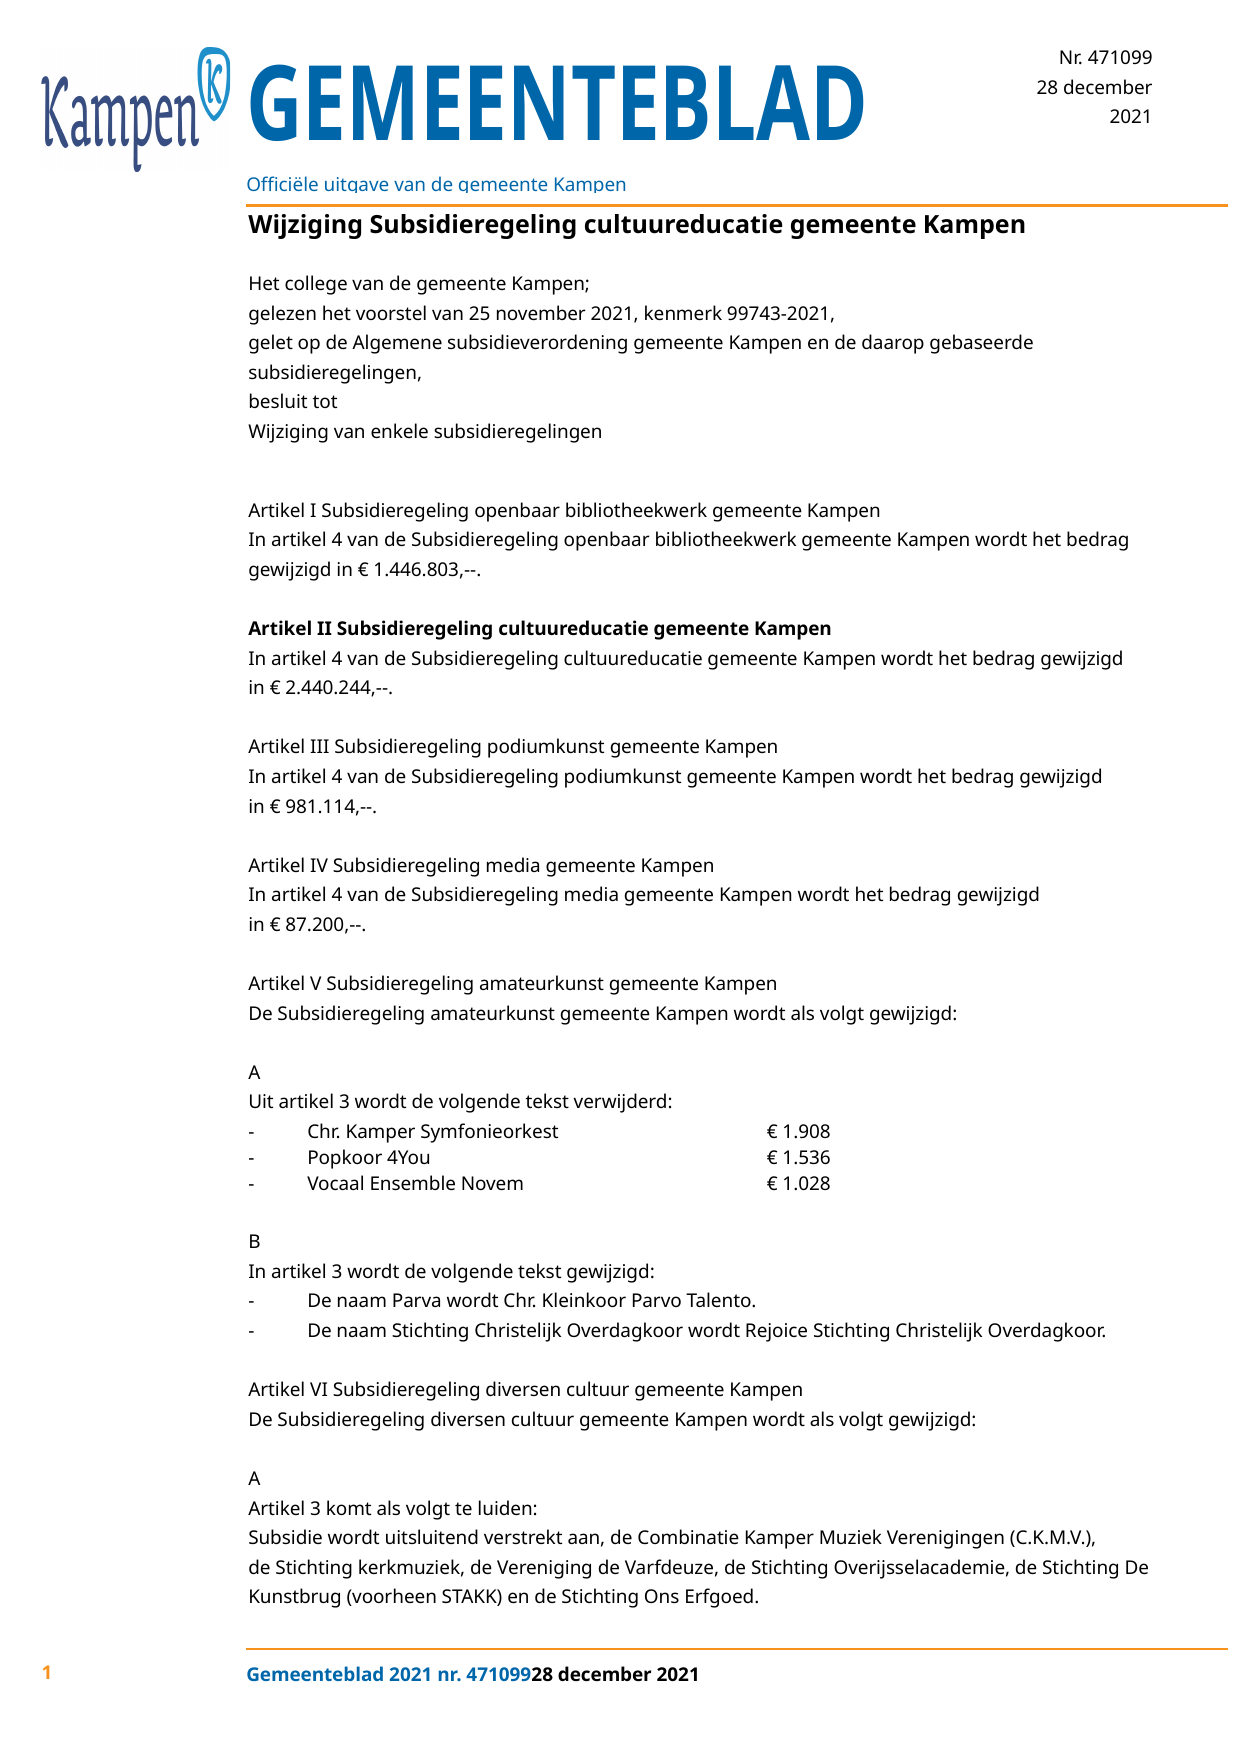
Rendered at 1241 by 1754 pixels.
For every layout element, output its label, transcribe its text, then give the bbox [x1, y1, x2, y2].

picture [41, 47, 231, 172]
text B [248, 1228, 1152, 1254]
text Artikel III Subsidieregeling podiumkunst gemeente Kampen [248, 734, 1152, 759]
text Wijziging van enkele subsidieregelingen [248, 418, 1152, 444]
text In artikel 4 van de Subsidieregeling openbaar bibliotheekwerk gemeente Kampen wordt het bedrag gewijzigd in € 1.446.803,--. [248, 527, 1152, 582]
text Artikel IV Subsidieregeling media gemeente Kampen [248, 852, 1152, 878]
text Het college van de gemeente Kampen; [248, 270, 1152, 296]
text De Subsidieregeling amateurkunst gemeente Kampen wordt als volgt gewijzigd: [248, 1000, 1152, 1026]
text Artikel I Subsidieregeling openbaar bibliotheekwerk gemeente Kampen [248, 497, 1152, 523]
table_cell Vocaal Ensemble Novem [248, 1170, 767, 1196]
list De naam Stichting Christelijk Overdagkoor wordt Rejoice Stichting Christelijk Overdagkoor. [248, 1317, 1152, 1343]
text in € 981.114,--. [248, 793, 1152, 819]
text In artikel 4 van de Subsidieregeling podiumkunst gemeente Kampen wordt het bedrag gewijzigd [248, 763, 1152, 789]
table_cell Popkoor 4You [248, 1144, 767, 1170]
text in € 2.440.244,--. [248, 674, 1152, 700]
text subsidieregelingen, [248, 359, 1152, 385]
table_header Chr. Kamper Symfonieorkest [248, 1119, 767, 1144]
list De naam Parva wordt Chr. Kleinkoor Parvo Talento. [248, 1288, 1152, 1313]
text Subsidie wordt uitsluitend verstrekt aan, de Combinatie Kamper Muziek Verenigingen (C.K.M.V.), [248, 1524, 1152, 1550]
text In artikel 4 van de Subsidieregeling media gemeente Kampen wordt het bedrag gewijzigd [248, 882, 1152, 907]
text Uit artikel 3 wordt de volgende tekst verwijderd: [248, 1089, 1152, 1114]
text In artikel 4 van de Subsidieregeling cultuureducatie gemeente Kampen wordt het bedrag gewijzigd [248, 645, 1152, 671]
text A [248, 1059, 1152, 1085]
text gelezen het voorstel van 25 november 2021, kenmerk 99743-2021, [248, 300, 1152, 326]
text in € 87.200,--. [248, 911, 1152, 937]
text Artikel VI Subsidieregeling diversen cultuur gemeente Kampen [248, 1376, 1152, 1402]
text A [248, 1465, 1152, 1491]
text besluit tot [248, 389, 1152, 414]
text Wijziging Subsidieregeling cultuureducatie gemeente Kampen [248, 207, 1152, 241]
text Artikel II Subsidieregeling cultuureducatie gemeente Kampen [248, 615, 1152, 641]
table_header € 1.908 [767, 1119, 1152, 1144]
text De Subsidieregeling diversen cultuur gemeente Kampen wordt als volgt gewijzigd: [248, 1406, 1152, 1432]
text Artikel 3 komt als volgt te luiden: [248, 1495, 1152, 1520]
text de Stichting kerkmuziek, de Vereniging de Varfdeuze, de Stichting Overijsselacademie, de Stichting De Kunstbrug (voorheen STAKK) en de Stichting Ons Erfgoed. [248, 1554, 1152, 1609]
table_cell € 1.536 [767, 1144, 1152, 1170]
text Artikel V Subsidieregeling amateurkunst gemeente Kampen [248, 970, 1152, 996]
text In artikel 3 wordt de volgende tekst gewijzigd: [248, 1258, 1152, 1284]
table_cell € 1.028 [767, 1170, 1152, 1196]
text gelet op de Algemene subsidieverordening gemeente Kampen en de daarop gebaseerde [248, 329, 1152, 355]
